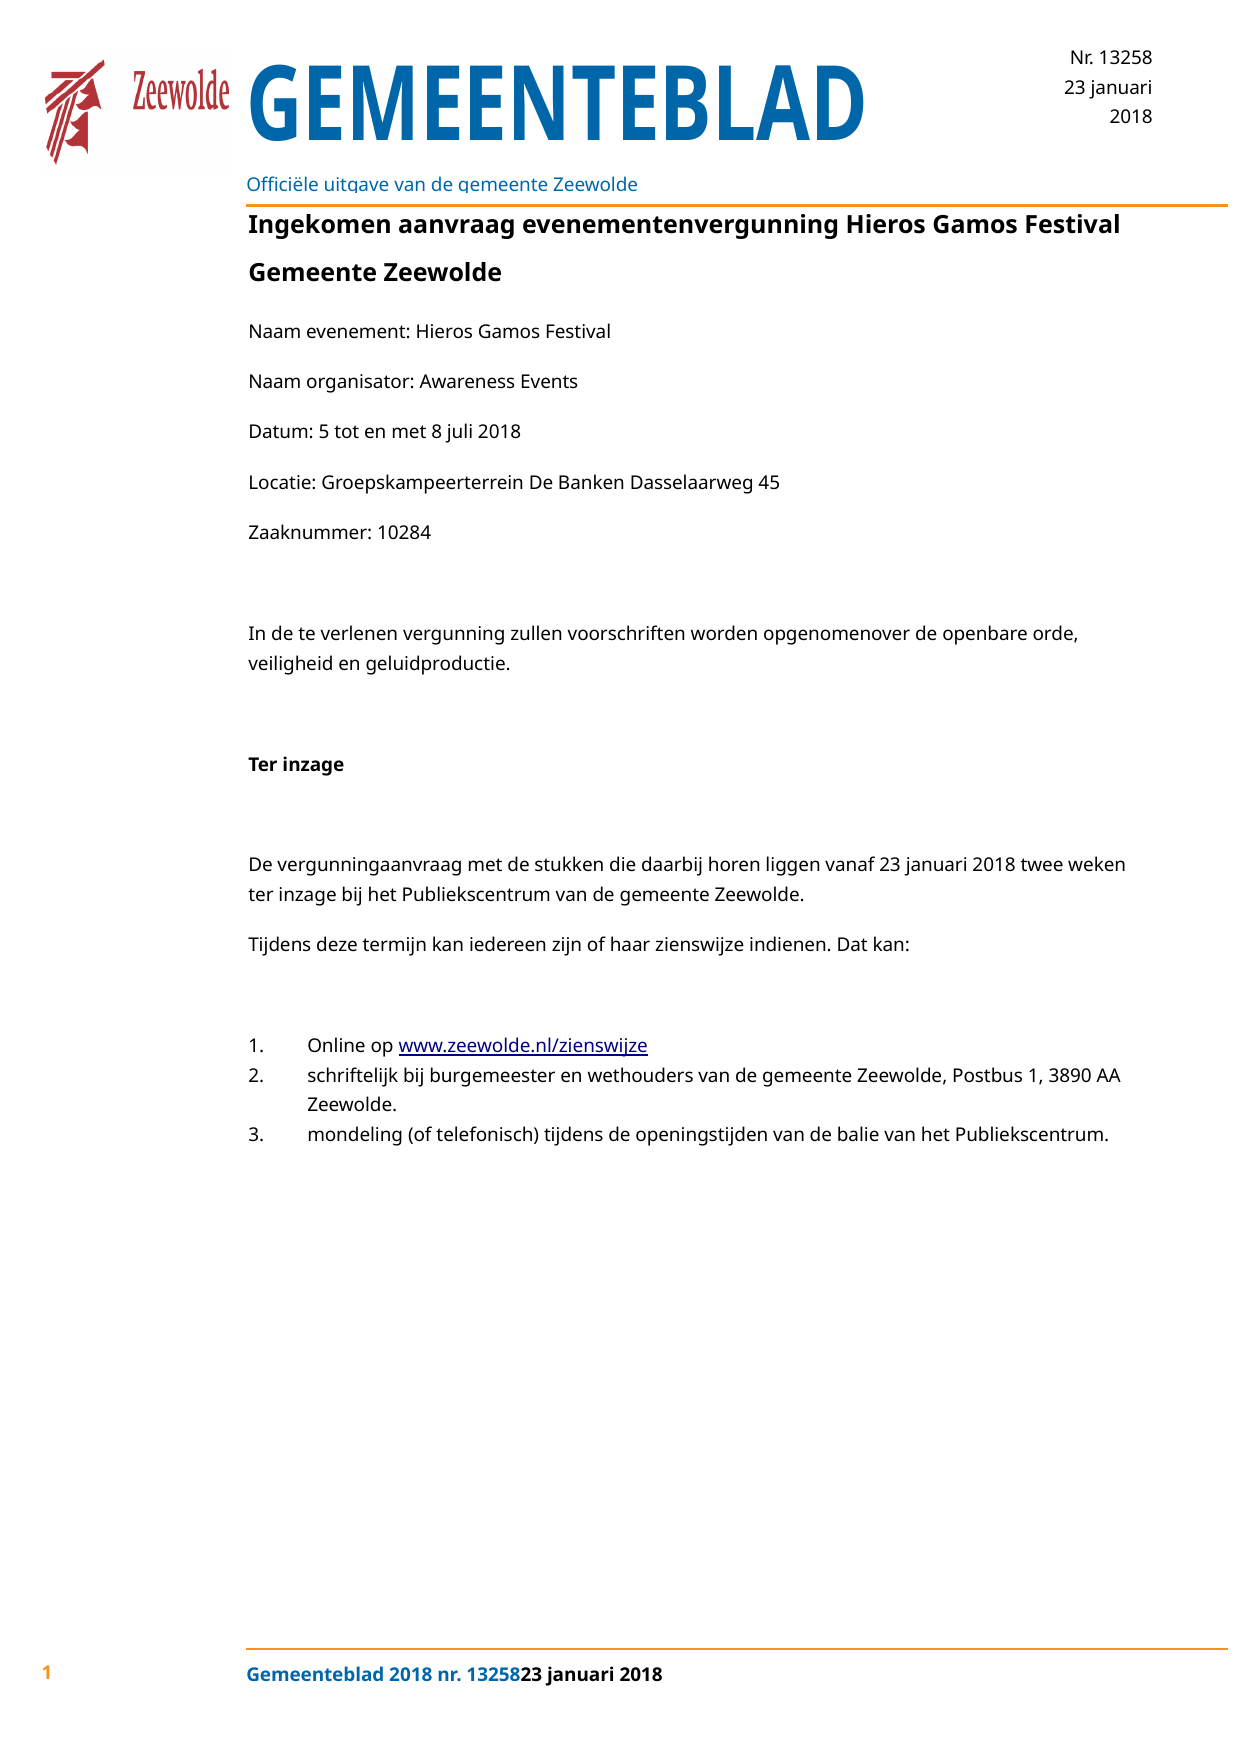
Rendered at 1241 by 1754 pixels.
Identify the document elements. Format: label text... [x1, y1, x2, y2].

list schriftelijk bij burgemeester en wethouders van de gemeente Zeewolde, Postbus 1, 3890 AA Zeewolde. [248, 1062, 1152, 1117]
text Naam evenement: Hieros Gamos Festival [248, 318, 1152, 344]
list Online op www.zeewolde.nl/zienswijze [248, 1032, 1152, 1058]
text Tijdens deze termijn kan iedereen zijn of haar zienswijze indienen. Dat kan: [248, 932, 1152, 957]
text Zaaknummer: 10284 [248, 519, 1152, 545]
text Locatie: Groepskampeerterrein De Banken Dasselaarweg 45 [248, 469, 1152, 495]
text Naam organisator: Awareness Events [248, 368, 1152, 394]
text In de te verlenen vergunning zullen voorschriften worden opgenomenover de openbare orde, veiligheid en geluidproductie. [248, 620, 1152, 676]
list mondeling (of telefonisch) tijdens de openingstijden van de balie van het Publiekscentrum. [248, 1121, 1152, 1147]
text Ingekomen aanvraag evenementenvergunning Hieros Gamos Festival Gemeente Zeewolde [248, 207, 1152, 288]
text Ter inzage [248, 751, 1152, 777]
text De vergunningaanvraag met de stukken die daarbij horen liggen vanaf 23 januari 2018 twee weken ter inzage bij het Publiekscentrum van de gemeente Zeewolde. [248, 852, 1152, 907]
text Datum: 5 tot en met 8 juli 2018 [248, 419, 1152, 444]
picture [41, 47, 231, 172]
